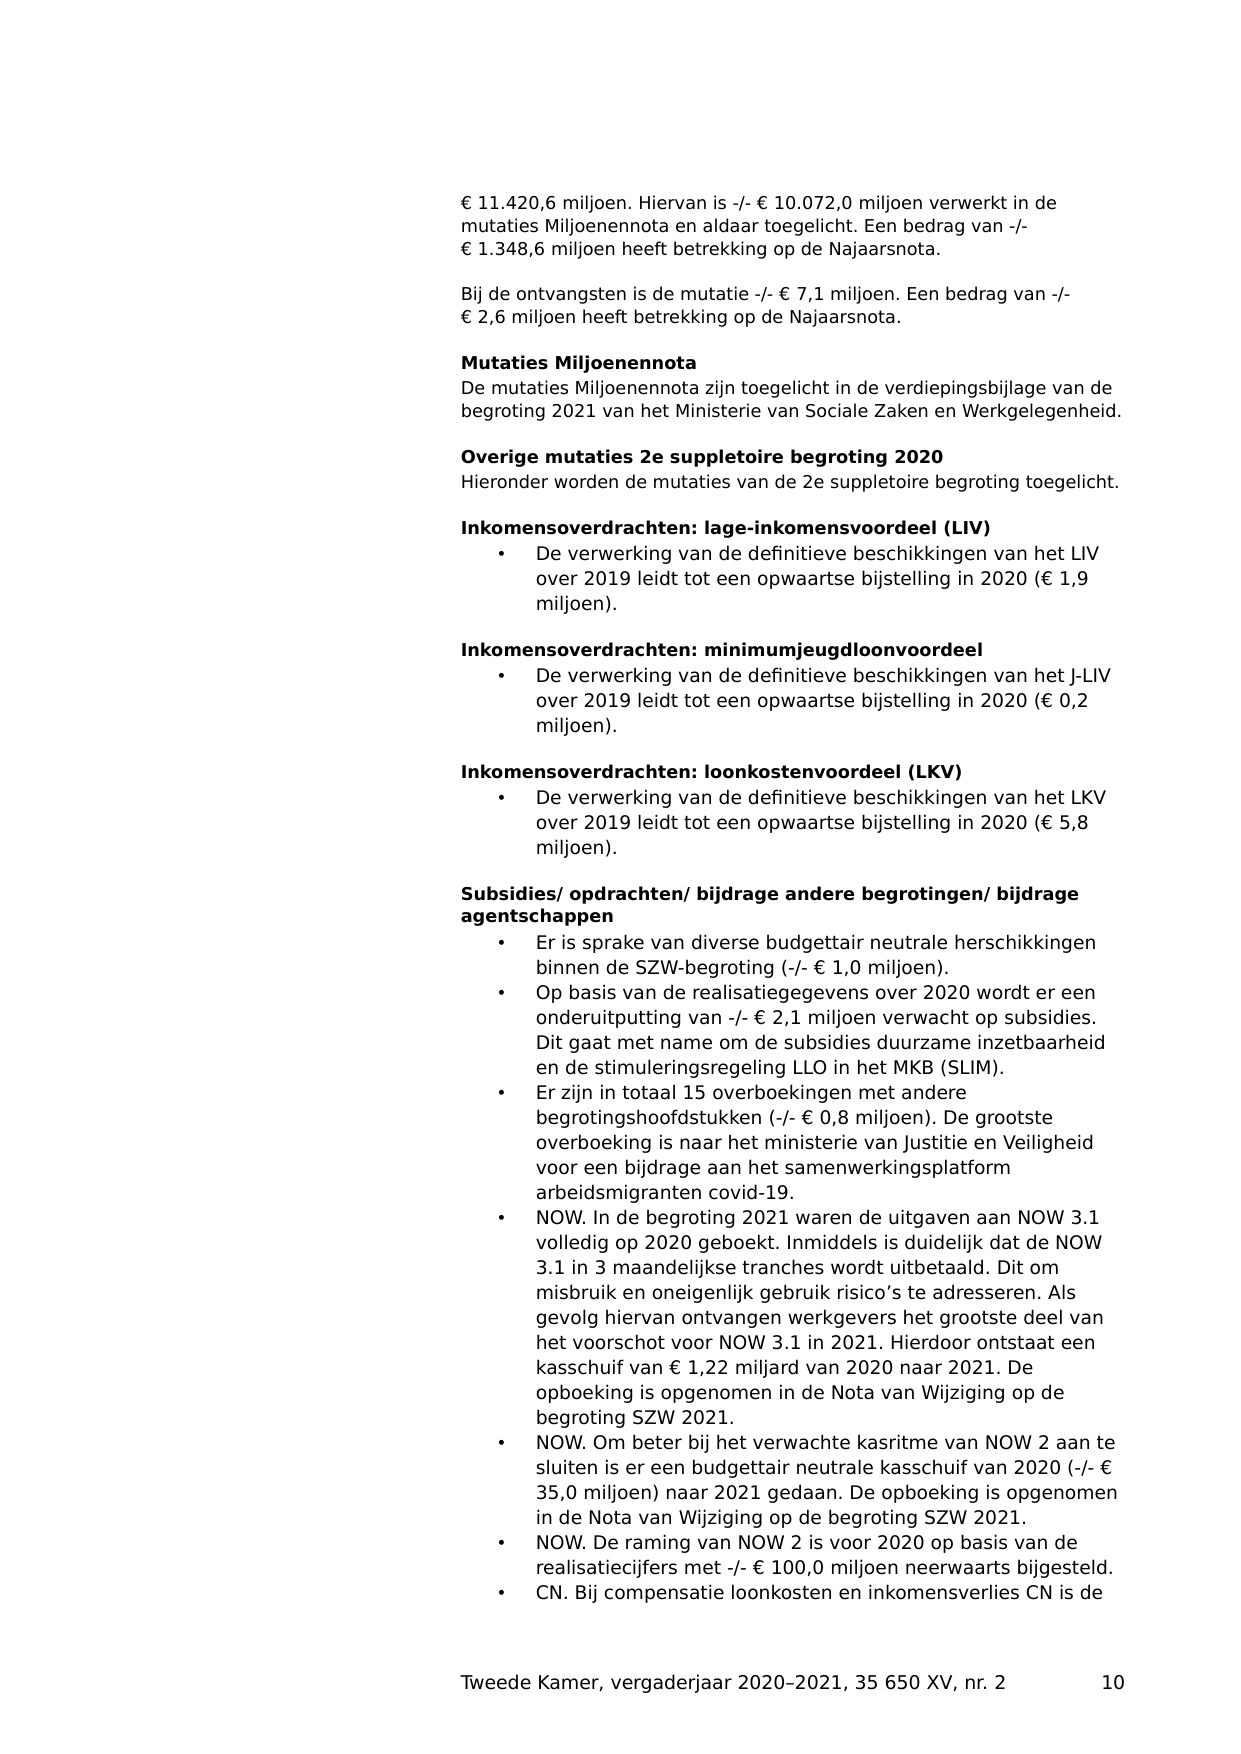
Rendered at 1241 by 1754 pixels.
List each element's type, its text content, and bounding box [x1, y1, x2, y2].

text Mutaties Miljoenennota [461, 351, 1125, 374]
list Er zijn in totaal 15 overboekingen met andere begrotingshoofdstukken (-/- € 0,8 miljoen). De grootste overboeking is naar het ministerie van Justitie en Veiligheid voor een bijdrage aan het samenwerkingsplatform arbeidsmigranten covid-19. [498, 1079, 1125, 1204]
list NOW. In de begroting 2021 waren de uitgaven aan NOW 3.1 volledig op 2020 geboekt. Inmiddels is duidelijk dat de NOW 3.1 in 3 maandelijkse tranches wordt uitbetaald. Dit om misbruik en oneigenlijk gebruik risico’s te adresseren. Als gevolg hiervan ontvangen werkgevers het grootste deel van het voorschot voor NOW 3.1 in 2021. Hierdoor ontstaat een kasschuif van € 1,22 miljard van 2020 naar 2021. De opboeking is opgenomen in de Nota van Wijziging op de begroting SZW 2021. [498, 1204, 1125, 1429]
text Inkomensoverdrachten: loonkostenvoordeel (LKV) [461, 760, 1125, 783]
text Overige mutaties 2e suppletoire begroting 2020 [461, 445, 1125, 468]
list CN. Bij compensatie loonkosten en inkomensverlies CN is de [498, 1579, 1125, 1604]
text Bij de ontvangsten is de mutatie -/- € 7,1 miljoen. Een bedrag van -/- € 2,6 miljoen heeft betrekking op de Najaarsnota. [461, 282, 1125, 328]
list Er is sprake van diverse budgettair neutrale herschikkingen binnen de SZW-begroting (-/- € 1,0 miljoen). [498, 929, 1125, 979]
text De mutaties Miljoenennota zijn toegelicht in de verdiepingsbijlage van de begroting 2021 van het Ministerie van Sociale Zaken en Werkgelegenheid. [461, 376, 1125, 422]
list Op basis van de realisatiegegevens over 2020 wordt er een onderuitputting van -/- € 2,1 miljoen verwacht op subsidies. Dit gaat met name om de subsidies duurzame inzetbaarheid en de stimuleringsregeling LLO in het MKB (SLIM). [498, 979, 1125, 1079]
list De verwerking van de definitieve beschikkingen van het LIV over 2019 leidt tot een opwaartse bijstelling in 2020 (€ 1,9 miljoen). [498, 541, 1125, 616]
text Subsidies/ opdrachten/ bijdrage andere begrotingen/ bijdrage agentschappen [461, 882, 1125, 927]
list NOW. Om beter bij het verwachte kasritme van NOW 2 aan te sluiten is er een budgettair neutrale kasschuif van 2020 (-/- € 35,0 miljoen) naar 2021 gedaan. De opboeking is opgenomen in de Nota van Wijziging op de begroting SZW 2021. [498, 1429, 1125, 1529]
text Inkomensoverdrachten: minimumjeugdloonvoordeel [461, 638, 1125, 661]
text Inkomensoverdrachten: lage-inkomensvoordeel (LIV) [461, 516, 1125, 539]
text € 11.420,6 miljoen. Hiervan is -/- € 10.072,0 miljoen verwerkt in de mutaties Miljoenennota en aldaar toegelicht. Een bedrag van -/- € 1.348,6 miljoen heeft betrekking op de Najaarsnota. [461, 191, 1125, 259]
list De verwerking van de definitieve beschikkingen van het J-LIV over 2019 leidt tot een opwaartse bijstelling in 2020 (€ 0,2 miljoen). [498, 663, 1125, 738]
list De verwerking van de definitieve beschikkingen van het LKV over 2019 leidt tot een opwaartse bijstelling in 2020 (€ 5,8 miljoen). [498, 785, 1125, 860]
text Hieronder worden de mutaties van de 2e suppletoire begroting toegelicht. [461, 470, 1125, 493]
list NOW. De raming van NOW 2 is voor 2020 op basis van de realisatiecijfers met -/- € 100,0 miljoen neerwaarts bijgesteld. [498, 1529, 1125, 1579]
